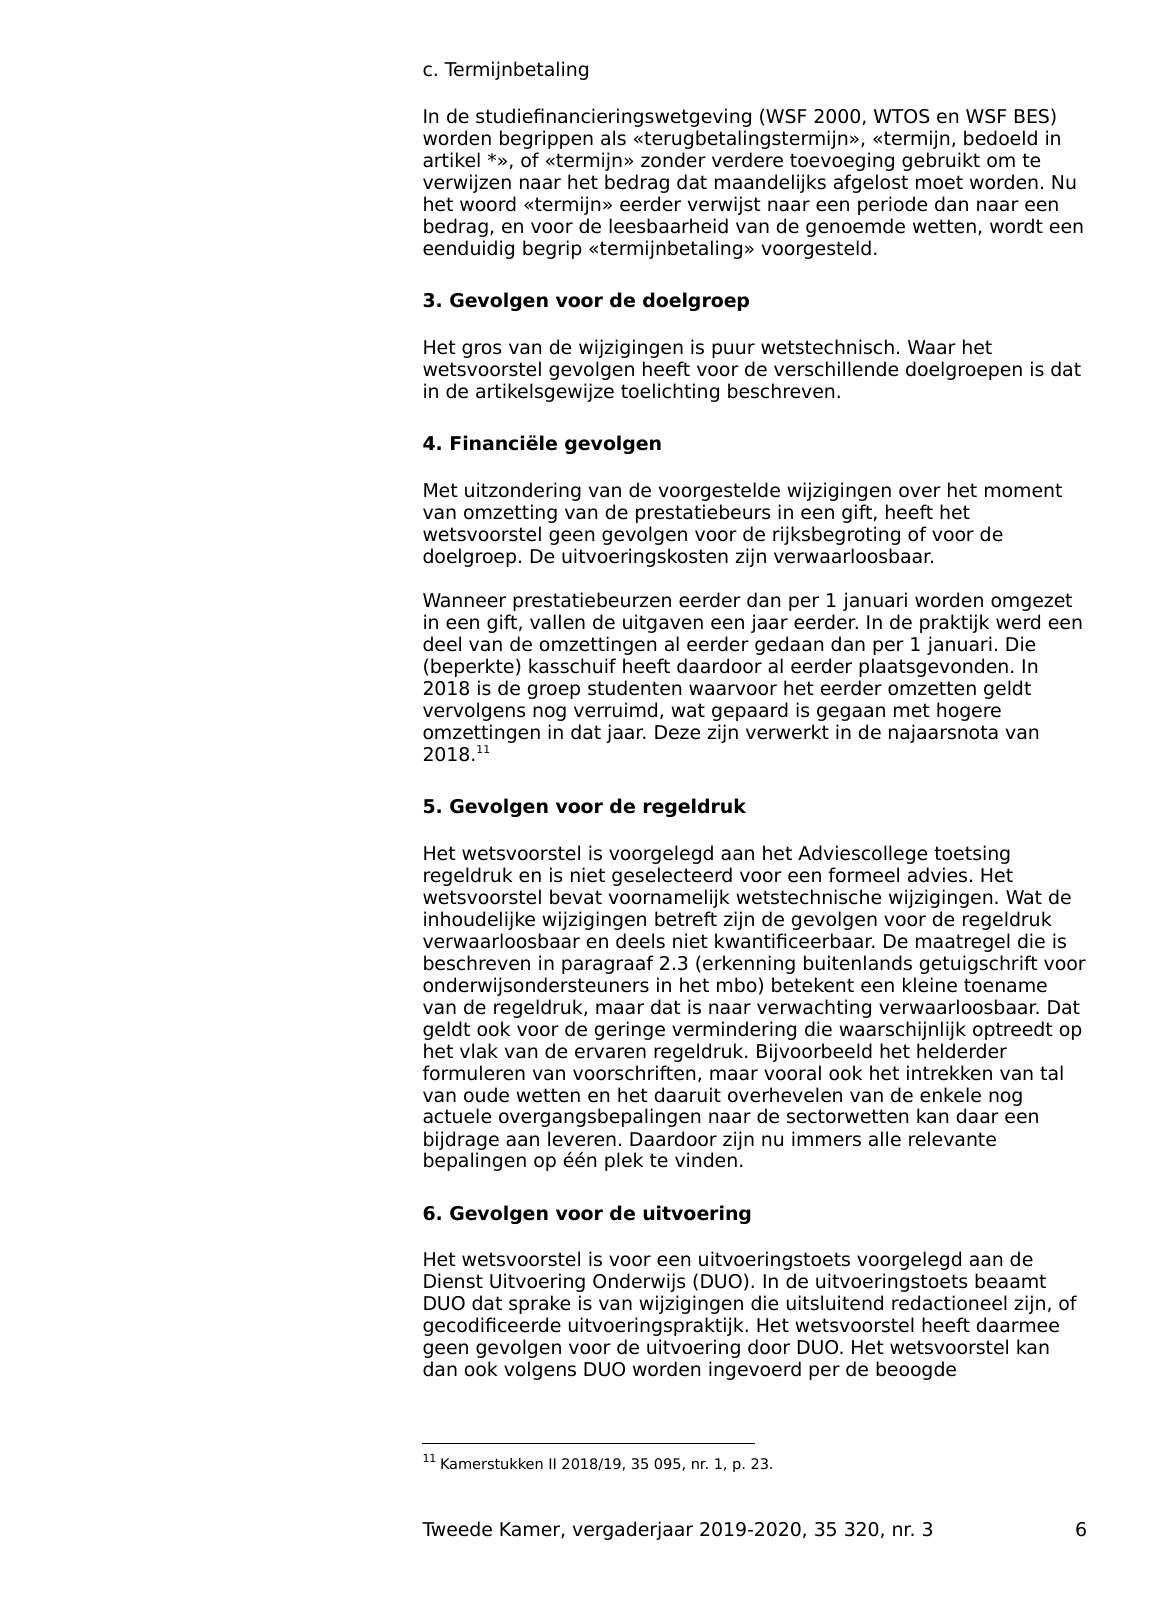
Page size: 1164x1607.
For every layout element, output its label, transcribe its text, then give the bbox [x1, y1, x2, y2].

text Het gros van de wijzigingen is puur wetstechnisch. Waar het wetsvoorstel gevolgen heeft voor de verschillende doelgroepen is dat in de artikelsgewijze toelichting beschreven. [422, 337, 1087, 403]
subtitle 6. Gevolgen voor de uitvoering [422, 1202, 1087, 1224]
subtitle 3. Gevolgen voor de doelgroep [422, 290, 1087, 312]
subtitle 5. Gevolgen voor de regeldruk [422, 796, 1087, 818]
subtitle c. Termijnbetaling [422, 59, 1087, 81]
text Met uitzondering van de voorgestelde wijzigingen over het moment van omzetting van de prestatiebeurs in een gift, heeft het wetsvoorstel geen gevolgen voor de rijksbegroting of voor de doelgroep. De uitvoeringskosten zijn verwaarloosbaar. [422, 480, 1087, 568]
text Het wetsvoorstel is voor een uitvoeringstoets voorgelegd aan de Dienst Uitvoering Onderwijs (DUO). In de uitvoeringstoets beaamt DUO dat sprake is van wijzigingen die uitsluitend redactioneel zijn, of gecodificeerde uitvoeringspraktijk. Het wetsvoorstel heeft daarmee geen gevolgen voor de uitvoering door DUO. Het wetsvoorstel kan dan ook volgens DUO worden ingevoerd per de beoogde [422, 1249, 1087, 1381]
text In de studiefinancieringswetgeving (WSF 2000, WTOS en WSF BES) worden begrippen als «terugbetalingstermijn», «termijn, bedoeld in artikel *», of «termijn» zonder verdere toevoeging gebruikt om te verwijzen naar het bedrag dat maandelijks afgelost moet worden. Nu het woord «termijn» eerder verwijst naar een periode dan naar een bedrag, en voor de leesbaarheid van de genoemde wetten, wordt een eenduidig begrip «termijnbetaling» voorgesteld. [422, 106, 1087, 260]
text Het wetsvoorstel is voorgelegd aan het Adviescollege toetsing regeldruk en is niet geselecteerd voor een formeel advies. Het wetsvoorstel bevat voornamelijk wetstechnische wijzigingen. Wat de inhoudelijke wijzigingen betreft zijn de gevolgen voor de regeldruk verwaarloosbaar en deels niet kwantificeerbaar. De maatregel die is beschreven in paragraaf 2.3 (erkenning buitenlands getuigschrift voor onderwijsondersteuners in het mbo) betekent een kleine toename van de regeldruk, maar dat is naar verwachting verwaarloosbaar. Dat geldt ook voor de geringe vermindering die waarschijnlijk optreedt op het vlak van de ervaren regeldruk. Bijvoorbeeld het helderder formuleren van voorschriften, maar vooral ook het intrekken van tal van oude wetten en het daaruit overhevelen van de enkele nog actuele overgangsbepalingen naar de sectorwetten kan daar een bijdrage aan leveren. Daardoor zijn nu immers alle relevante bepalingen op één plek te vinden. [422, 843, 1087, 1172]
text Wanneer prestatiebeurzen eerder dan per 1 januari worden omgezet in een gift, vallen de uitgaven een jaar eerder. In de praktijk werd een deel van de omzettingen al eerder gedaan dan per 1 januari. Die (beperkte) kasschuif heeft daardoor al eerder plaatsgevonden. In 2018 is de groep studenten waarvoor het eerder omzetten geldt vervolgens nog verruimd, wat gepaard is gegaan met hogere omzettingen in dat jaar. Deze zijn verwerkt in de najaarsnota van 2018. [422, 590, 1087, 766]
text Kamerstukken II 2018/19, 35 095, nr. 1, p. 23. [422, 1452, 1087, 1474]
subtitle 4. Financiële gevolgen [422, 433, 1087, 455]
